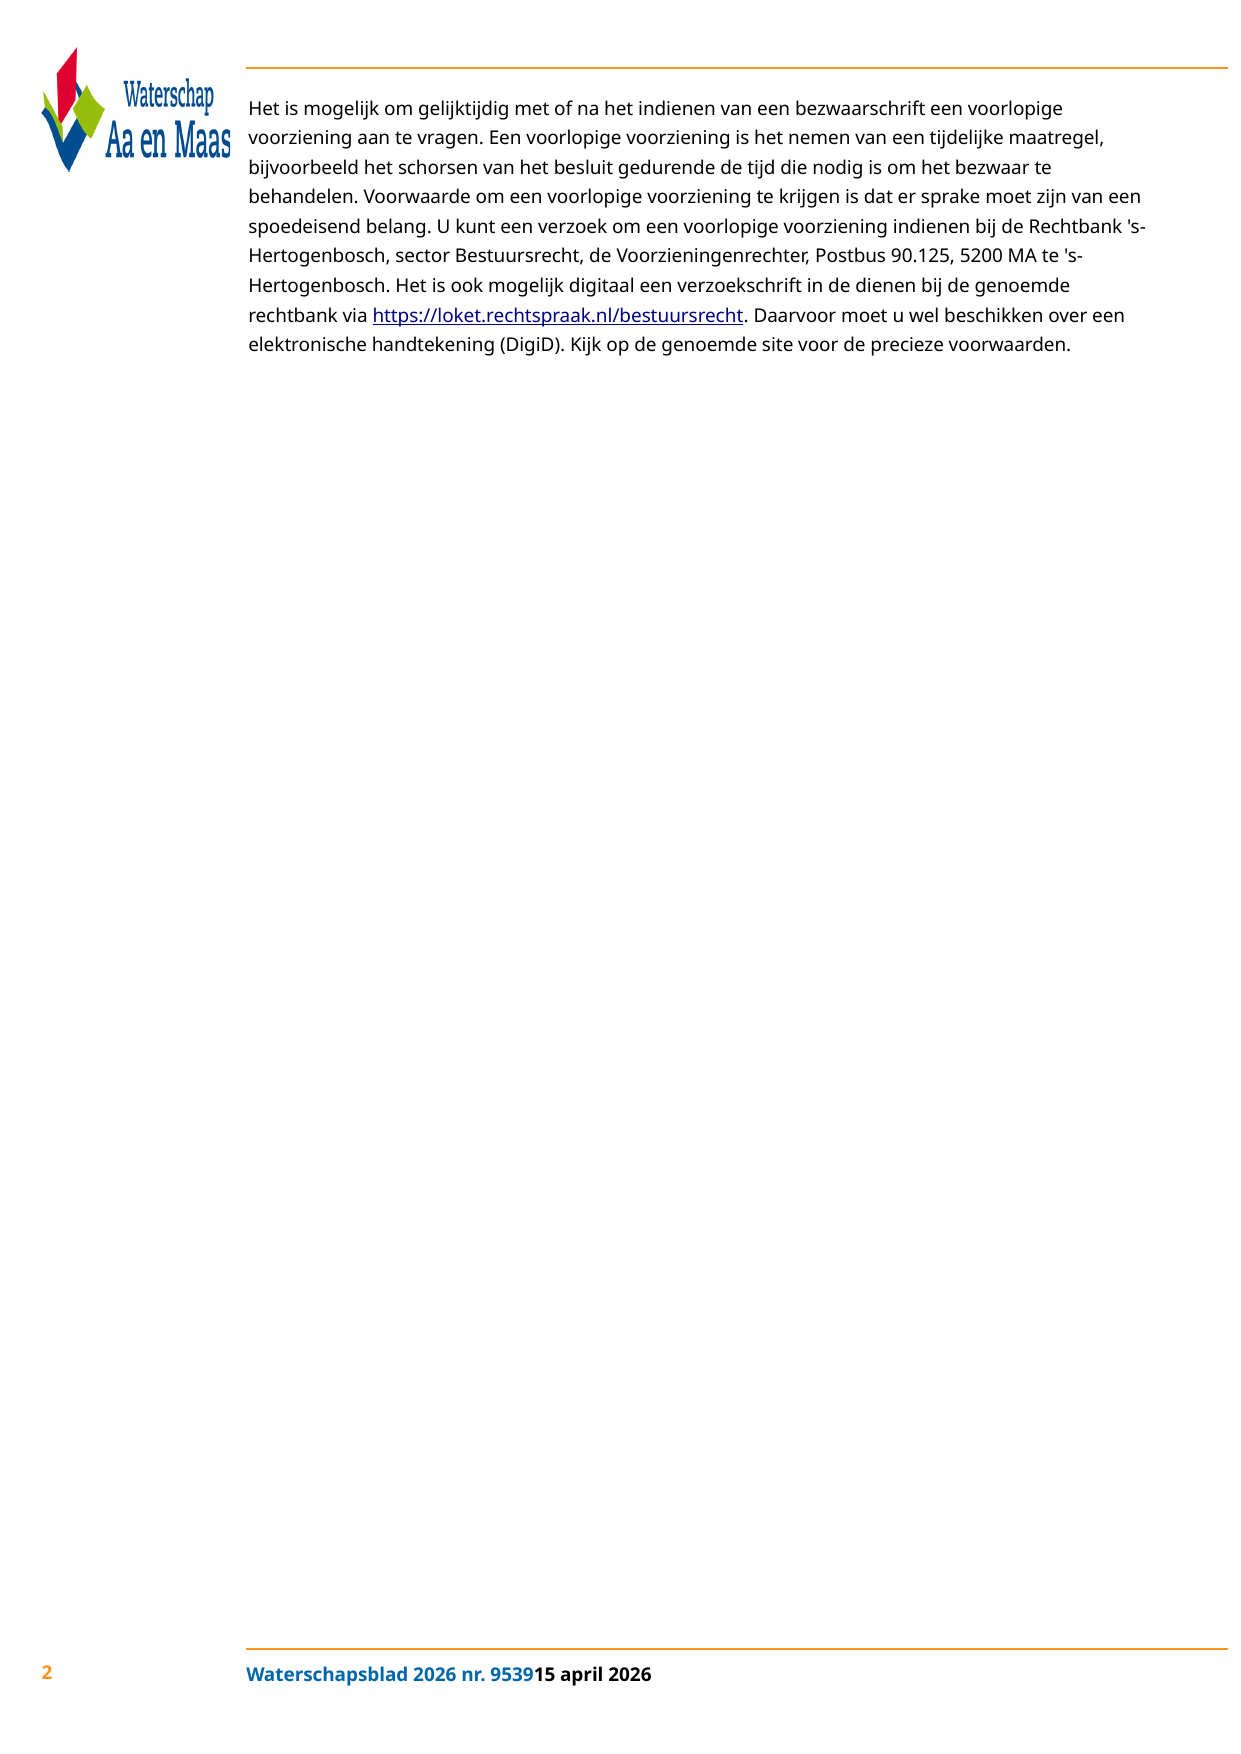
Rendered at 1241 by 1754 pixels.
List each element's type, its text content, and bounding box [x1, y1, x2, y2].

picture [41, 47, 231, 172]
text Het is mogelijk om gelijktijdig met of na het indienen van een bezwaarschrift een voorlopige voorziening aan te vragen. Een voorlopige voorziening is het nemen van een tijdelijke maatregel, bijvoorbeeld het schorsen van het besluit gedurende de tijd die nodig is om het bezwaar te behandelen. Voorwaarde om een voorlopige voorziening te krijgen is dat er sprake moet zijn van een spoedeisend belang. U kunt een verzoek om een voorlopige voorziening indienen bij de Rechtbank 's-Hertogenbosch, sector Bestuursrecht, de Voorzieningenrechter, Postbus 90.125, 5200 MA te 's-Hertogenbosch. Het is ook mogelijk digitaal een verzoekschrift in de dienen bij de genoemde rechtbank via https://loket.rechtspraak.nl/bestuursrecht. Daarvoor moet u wel beschikken over een elektronische handtekening (DigiD). Kijk op de genoemde site voor de precieze voorwaarden. [248, 95, 1152, 357]
